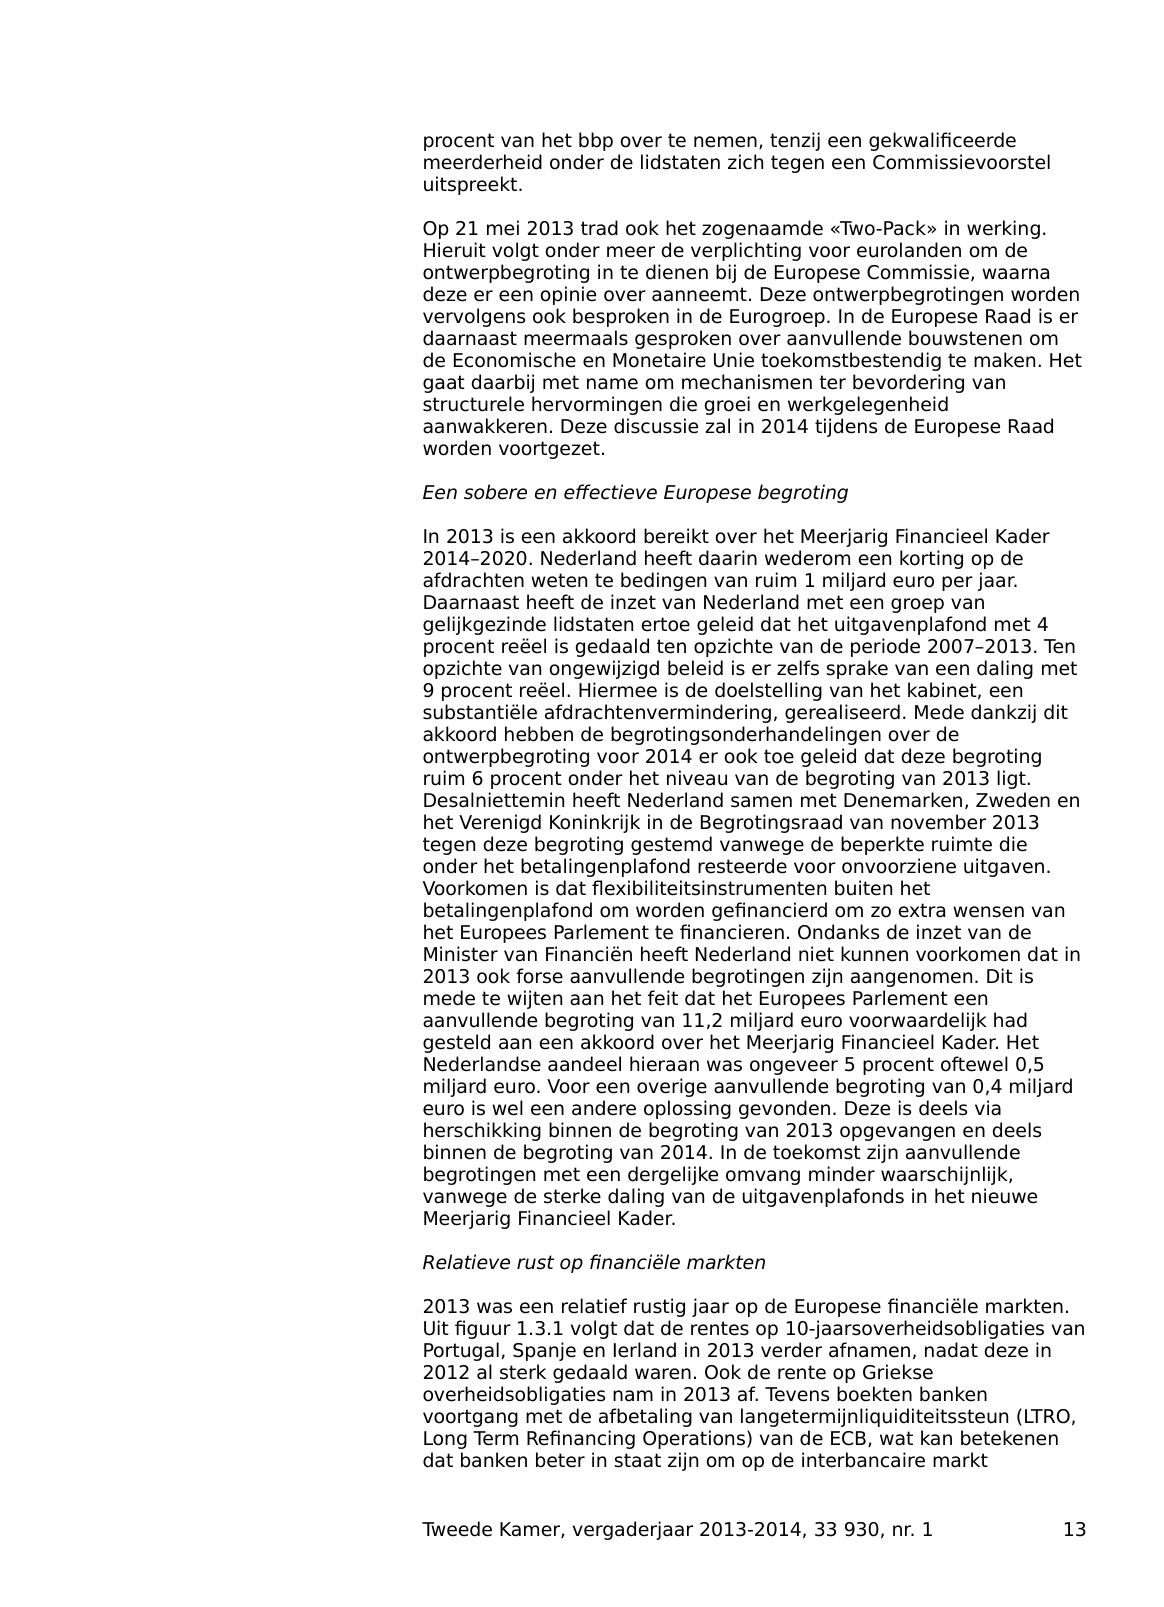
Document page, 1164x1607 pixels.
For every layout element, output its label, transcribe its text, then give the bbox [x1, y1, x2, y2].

subtitle Relatieve rust op financiële markten [422, 1252, 1087, 1274]
text procent van het bbp over te nemen, tenzij een gekwalificeerde meerderheid onder de lidstaten zich tegen een Commissievoorstel uitspreekt. [422, 130, 1087, 196]
text In 2013 is een akkoord bereikt over het Meerjarig Financieel Kader 2014–2020. Nederland heeft daarin wederom een korting op de afdrachten weten te bedingen van ruim 1 miljard euro per jaar. Daarnaast heeft de inzet van Nederland met een groep van gelijkgezinde lidstaten ertoe geleid dat het uitgavenplafond met 4 procent reëel is gedaald ten opzichte van de periode 2007–2013. Ten opzichte van ongewijzigd beleid is er zelfs sprake van een daling met 9 procent reëel. Hiermee is de doelstelling van het kabinet, een substantiële afdrachtenvermindering, gerealiseerd. Mede dankzij dit akkoord hebben de begrotingsonderhandelingen over de ontwerpbegroting voor 2014 er ook toe geleid dat deze begroting ruim 6 procent onder het niveau van de begroting van 2013 ligt. Desalniettemin heeft Nederland samen met Denemarken, Zweden en het Verenigd Koninkrijk in de Begrotingsraad van november 2013 tegen deze begroting gestemd vanwege de beperkte ruimte die onder het betalingenplafond resteerde voor onvoorziene uitgaven. Voorkomen is dat flexibiliteitsinstrumenten buiten het betalingenplafond om worden gefinancierd om zo extra wensen van het Europees Parlement te financieren. Ondanks de inzet van de Minister van Financiën heeft Nederland niet kunnen voorkomen dat in 2013 ook forse aanvullende begrotingen zijn aangenomen. Dit is mede te wijten aan het feit dat het Europees Parlement een aanvullende begroting van 11,2 miljard euro voorwaardelijk had gesteld aan een akkoord over het Meerjarig Financieel Kader. Het Nederlandse aandeel hieraan was ongeveer 5 procent oftewel 0,5 miljard euro. Voor een overige aanvullende begroting van 0,4 miljard euro is wel een andere oplossing gevonden. Deze is deels via herschikking binnen de begroting van 2013 opgevangen en deels binnen de begroting van 2014. In de toekomst zijn aanvullende begrotingen met een dergelijke omvang minder waarschijnlijk, vanwege de sterke daling van de uitgavenplafonds in het nieuwe Meerjarig Financieel Kader. [422, 526, 1087, 1229]
subtitle Een sobere en effectieve Europese begroting [422, 482, 1087, 504]
text 2013 was een relatief rustig jaar op de Europese financiële markten. Uit figuur 1.3.1 volgt dat de rentes op 10-jaarsoverheidsobligaties van Portugal, Spanje en Ierland in 2013 verder afnamen, nadat deze in 2012 al sterk gedaald waren. Ook de rente op Griekse overheidsobligaties nam in 2013 af. Tevens boekten banken voortgang met de afbetaling van langetermijnliquiditeitssteun (LTRO, Long Term Refinancing Operations) van de ECB, wat kan betekenen dat banken beter in staat zijn om op de interbancaire markt [422, 1296, 1087, 1472]
text Op 21 mei 2013 trad ook het zogenaamde «Two-Pack» in werking. Hieruit volgt onder meer de verplichting voor eurolanden om de ontwerpbegroting in te dienen bij de Europese Commissie, waarna deze er een opinie over aanneemt. Deze ontwerpbegrotingen worden vervolgens ook besproken in de Eurogroep. In de Europese Raad is er daarnaast meermaals gesproken over aanvullende bouwstenen om de Economische en Monetaire Unie toekomstbestendig te maken. Het gaat daarbij met name om mechanismen ter bevordering van structurele hervormingen die groei en werkgelegenheid aanwakkeren. Deze discussie zal in 2014 tijdens de Europese Raad worden voortgezet. [422, 218, 1087, 460]
